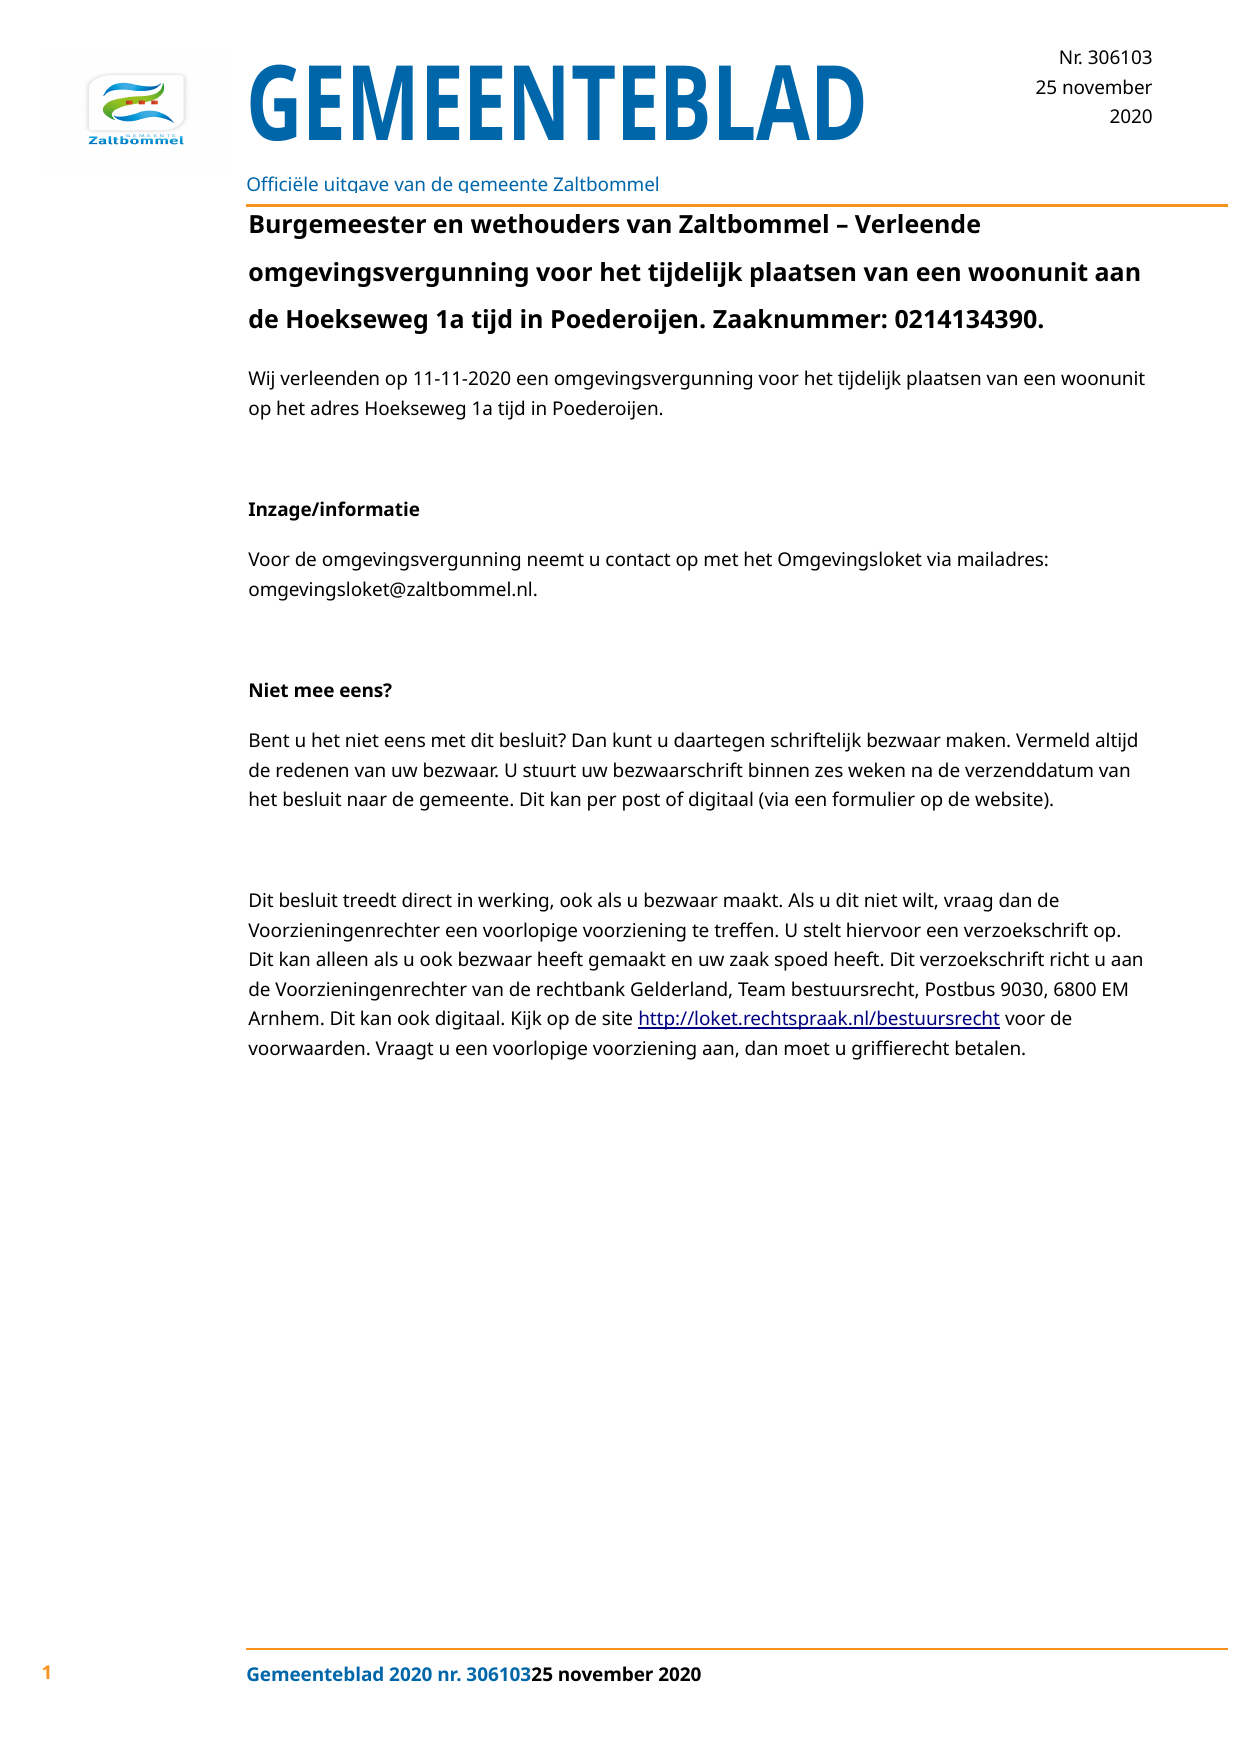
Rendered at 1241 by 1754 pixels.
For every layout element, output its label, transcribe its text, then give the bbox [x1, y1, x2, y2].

text Inzage/informatie [248, 496, 1152, 522]
text Wij verleenden op 11-11-2020 een omgevingsvergunning voor het tijdelijk plaatsen van een woonunit op het adres Hoekseweg 1a tijd in Poederoijen. [248, 366, 1152, 421]
text Burgemeester en wethouders van Zaltbommel – Verleende omgevingsvergunning voor het tijdelijk plaatsen van een woonunit aan de Hoekseweg 1a tijd in Poederoijen. Zaaknummer: 0214134390. [248, 207, 1152, 336]
text Voor de omgevingsvergunning neemt u contact op met het Omgevingsloket via mailadres: omgevingsloket@zaltbommel.nl. [248, 546, 1152, 602]
text Dit besluit treedt direct in werking, ook als u bezwaar maakt. Als u dit niet wilt, vraag dan de Voorzieningenrechter een voorlopige voorziening te treffen. U stelt hiervoor een verzoekschrift op. Dit kan alleen als u ook bezwaar heeft gemaakt en uw zaak spoed heeft. Dit verzoekschrift richt u aan de Voorzieningenrechter van de rechtbank Gelderland, Team bestuursrecht, Postbus 9030, 6800 EM Arnhem. Dit kan ook digitaal. Kijk op de site http://loket.rechtspraak.nl/bestuursrecht voor de voorwaarden. Vraagt u een voorlopige voorziening aan, dan moet u griffierecht betalen. [248, 887, 1152, 1061]
text Niet mee eens? [248, 677, 1152, 702]
text Bent u het niet eens met dit besluit? Dan kunt u daartegen schriftelijk bezwaar maken. Vermeld altijd de redenen van uw bezwaar. U stuurt uw bezwaarschrift binnen zes weken na de verzenddatum van het besluit naar de gemeente. Dit kan per post of digitaal (via een formulier op de website). [248, 727, 1152, 812]
picture [41, 47, 231, 172]
